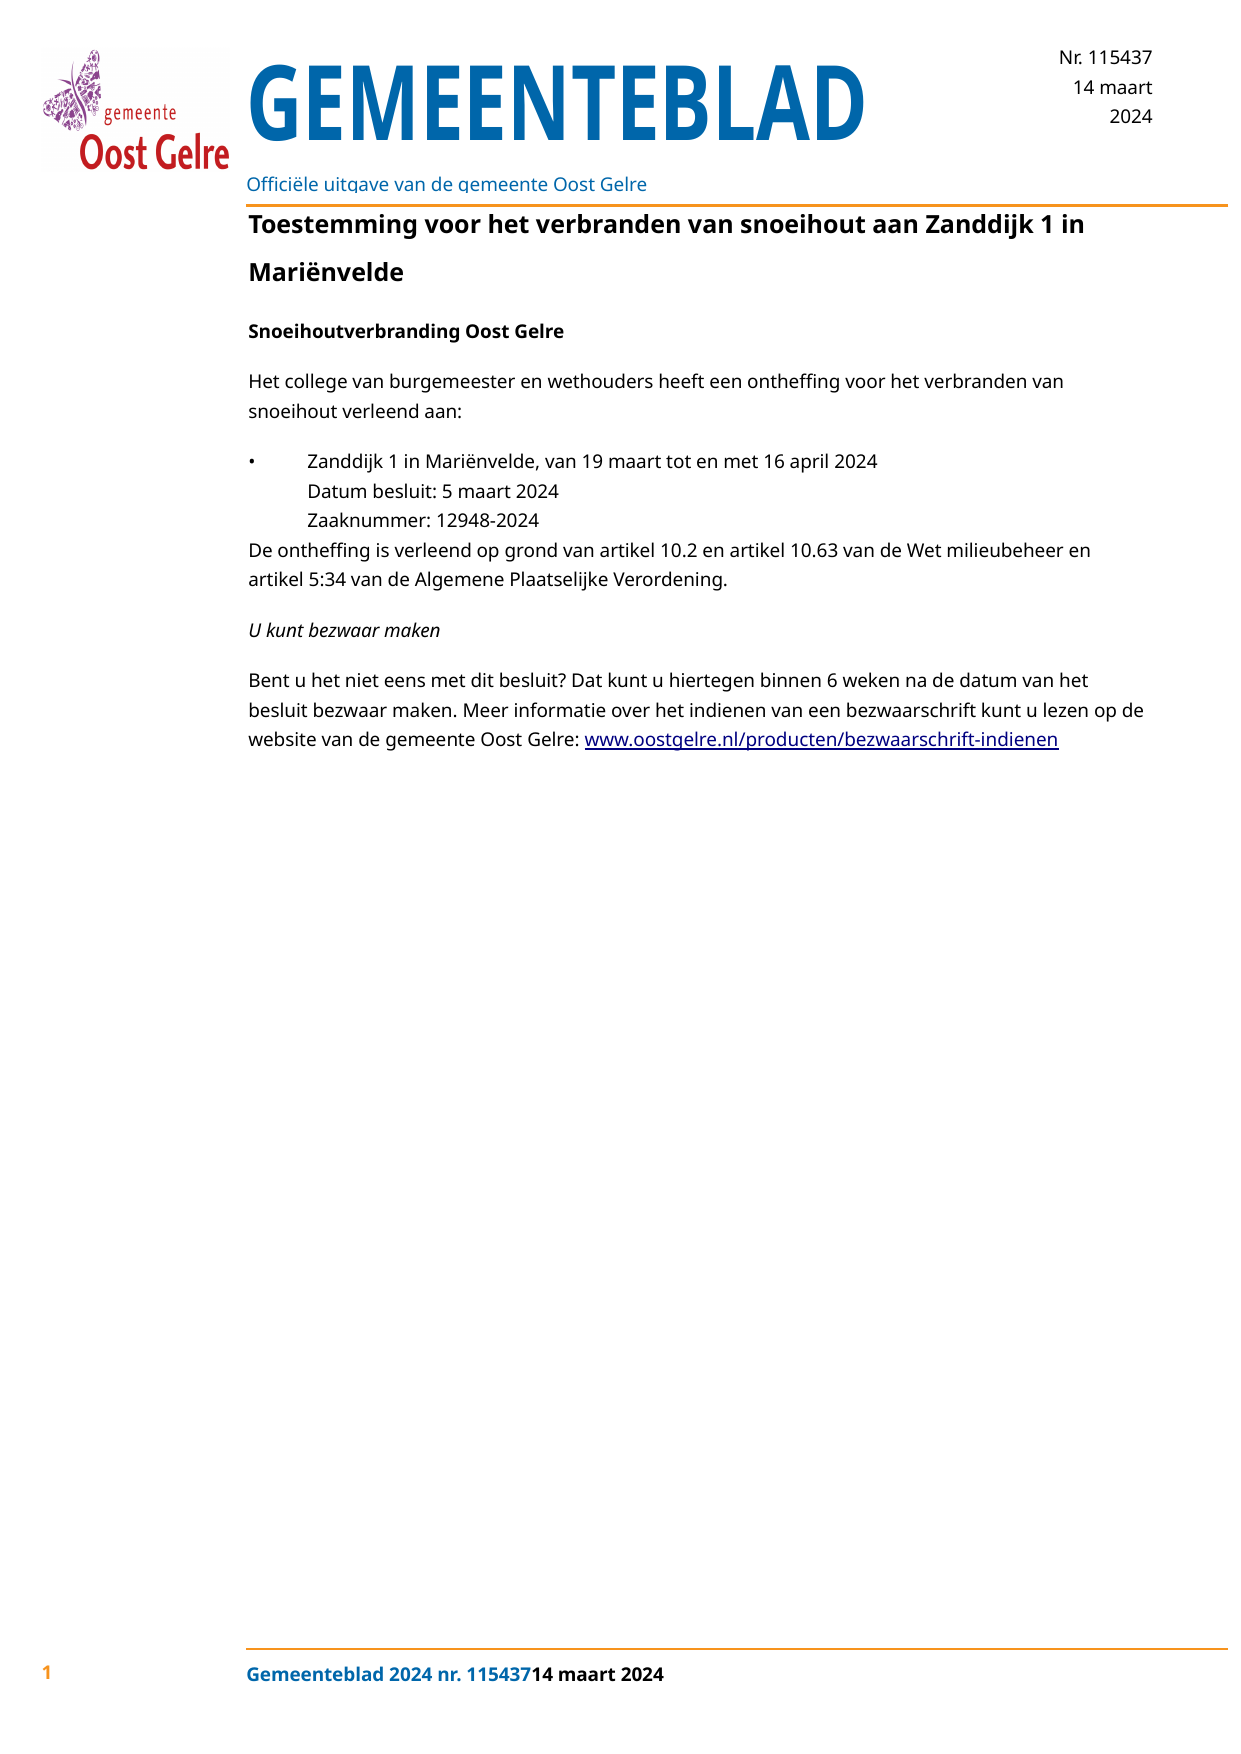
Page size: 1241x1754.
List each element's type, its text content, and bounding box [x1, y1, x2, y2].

text Snoeihoutverbranding Oost Gelre [248, 318, 1152, 344]
text Bent u het niet eens met dit besluit? Dat kunt u hiertegen binnen 6 weken na de datum van het besluit bezwaar maken. Meer informatie over het indienen van een bezwaarschrift kunt u lezen op de website van de gemeente Oost Gelre: www.oostgelre.nl/producten/bezwaarschrift-indienen [248, 667, 1152, 752]
list Zanddijk 1 in Mariënvelde, van 19 maart tot en met 16 april 2024 [248, 448, 1152, 474]
text De ontheffing is verleend op grond van artikel 10.2 en artikel 10.63 van de Wet milieubeheer en artikel 5:34 van de Algemene Plaatselijke Verordening. [248, 537, 1152, 592]
text Het college van burgemeester en wethouders heeft een ontheffing voor het verbranden van snoeihout verleend aan: [248, 368, 1152, 424]
list Zaaknummer: 12948-2024 [248, 507, 1152, 533]
text U kunt bezwaar maken [248, 617, 1152, 643]
list Datum besluit: 5 maart 2024 [248, 478, 1152, 504]
text Toestemming voor het verbranden van snoeihout aan Zanddijk 1 in Mariënvelde [248, 207, 1152, 288]
picture [41, 47, 231, 172]
